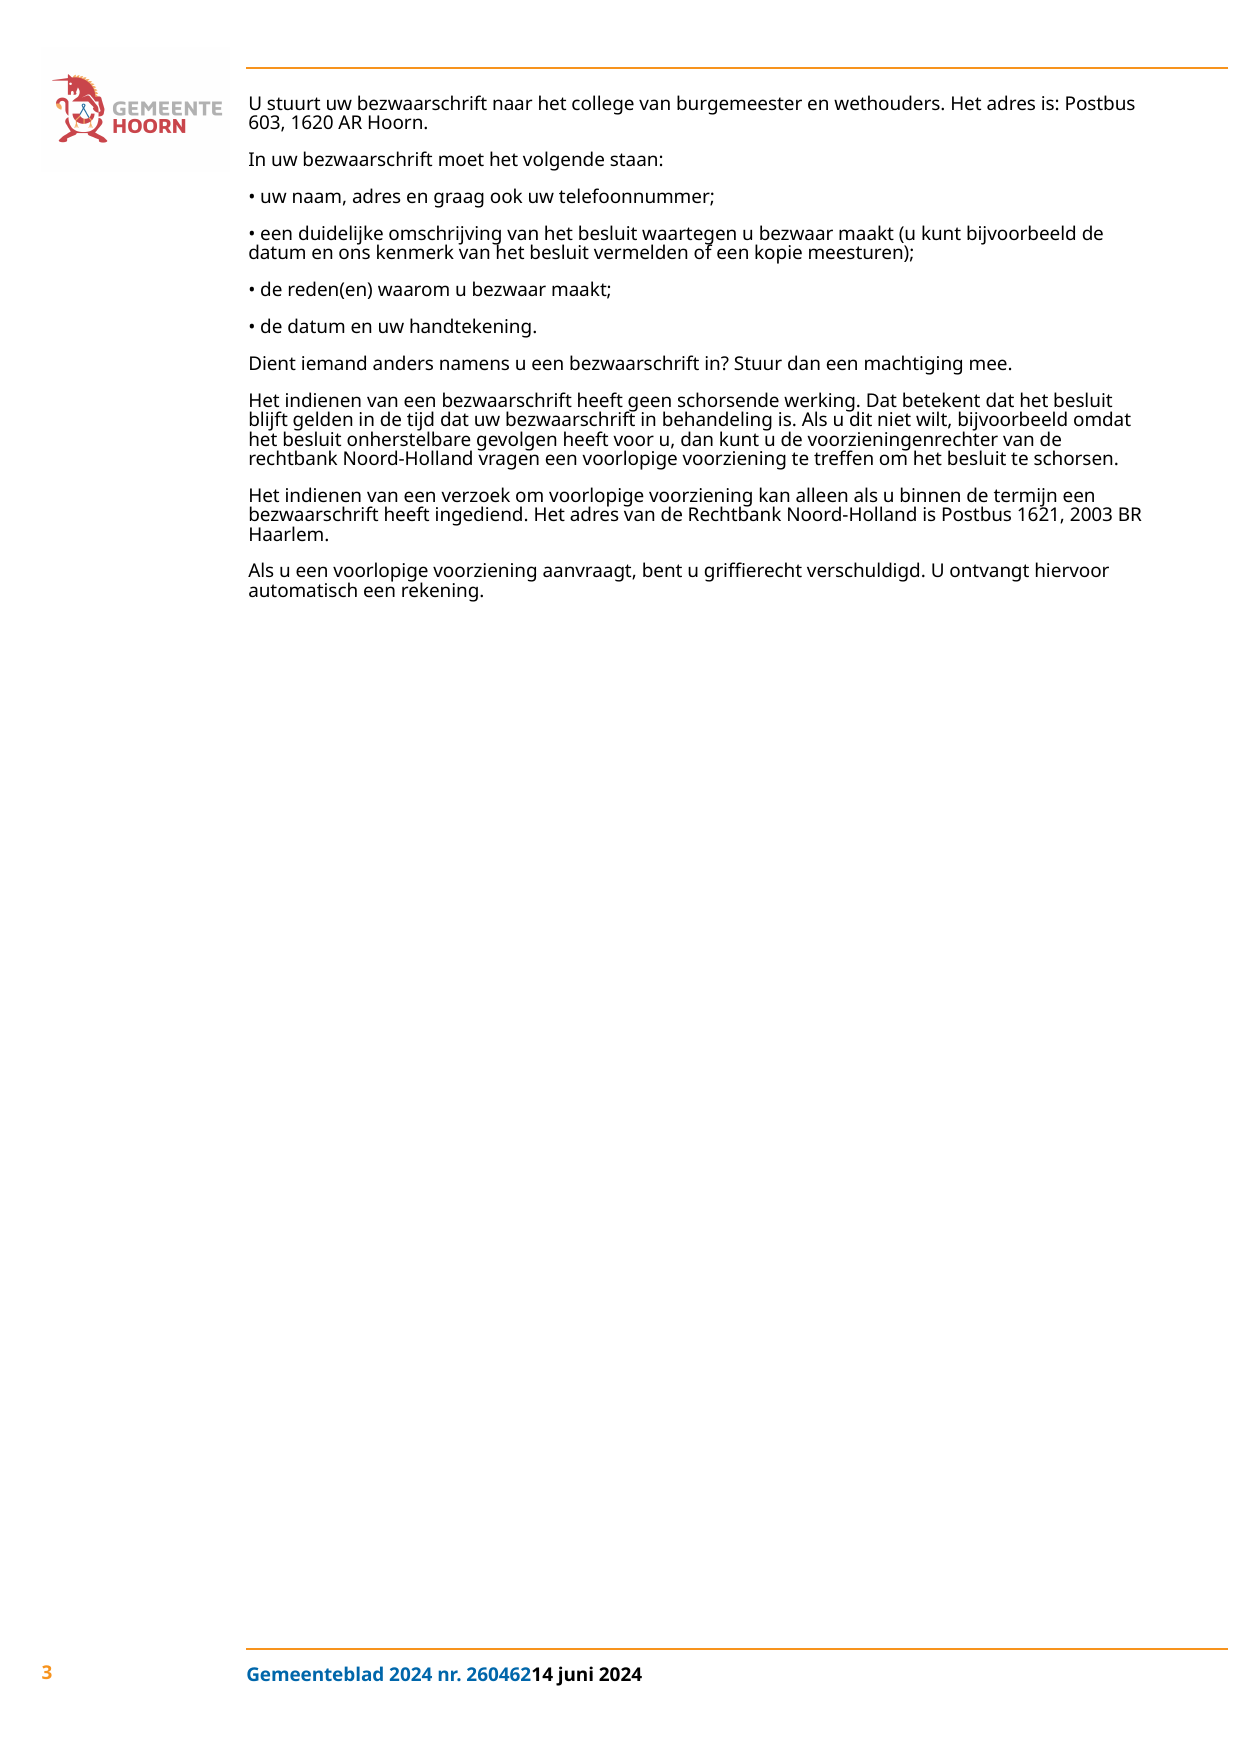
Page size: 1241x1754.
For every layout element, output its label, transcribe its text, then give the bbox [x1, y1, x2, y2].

text Als u een voorlopige voorziening aanvraagt, bent u griffierecht verschuldigd. U ontvangt hiervoor automatisch een rekening. [248, 562, 1152, 601]
text Dient iemand anders namens u een bezwaarschrift in? Stuur dan een machtiging mee. [248, 355, 1152, 374]
text U stuurt uw bezwaarschrift naar het college van burgemeester en wethouders. Het adres is: Postbus 603, 1620 AR Hoorn. [248, 95, 1152, 133]
text • de datum en uw handtekening. [248, 318, 1152, 337]
text In uw bezwaarschrift moet het volgende staan: [248, 151, 1152, 170]
text • uw naam, adres en graag ook uw telefoonnummer; [248, 188, 1152, 207]
text Het indienen van een bezwaarschrift heeft geen schorsende werking. Dat betekent dat het besluit blijft gelden in de tijd dat uw bezwaarschrift in behandeling is. Als u dit niet wilt, bijvoorbeeld omdat het besluit onherstelbare gevolgen heeft voor u, dan kunt u de voorzieningenrechter van de rechtbank Noord-Holland vragen een voorlopige voorziening te treffen om het besluit te schorsen. [248, 392, 1152, 469]
picture [41, 47, 231, 172]
text • een duidelijke omschrijving van het besluit waartegen u bezwaar maakt (u kunt bijvoorbeeld de datum en ons kenmerk van het besluit vermelden of een kopie meesturen); [248, 225, 1152, 263]
text Het indienen van een verzoek om voorlopige voorziening kan alleen als u binnen de termijn een bezwaarschrift heeft ingediend. Het adres van de Rechtbank Noord-Holland is Postbus 1621, 2003 BR Haarlem. [248, 487, 1152, 545]
text • de reden(en) waarom u bezwaar maakt; [248, 281, 1152, 301]
